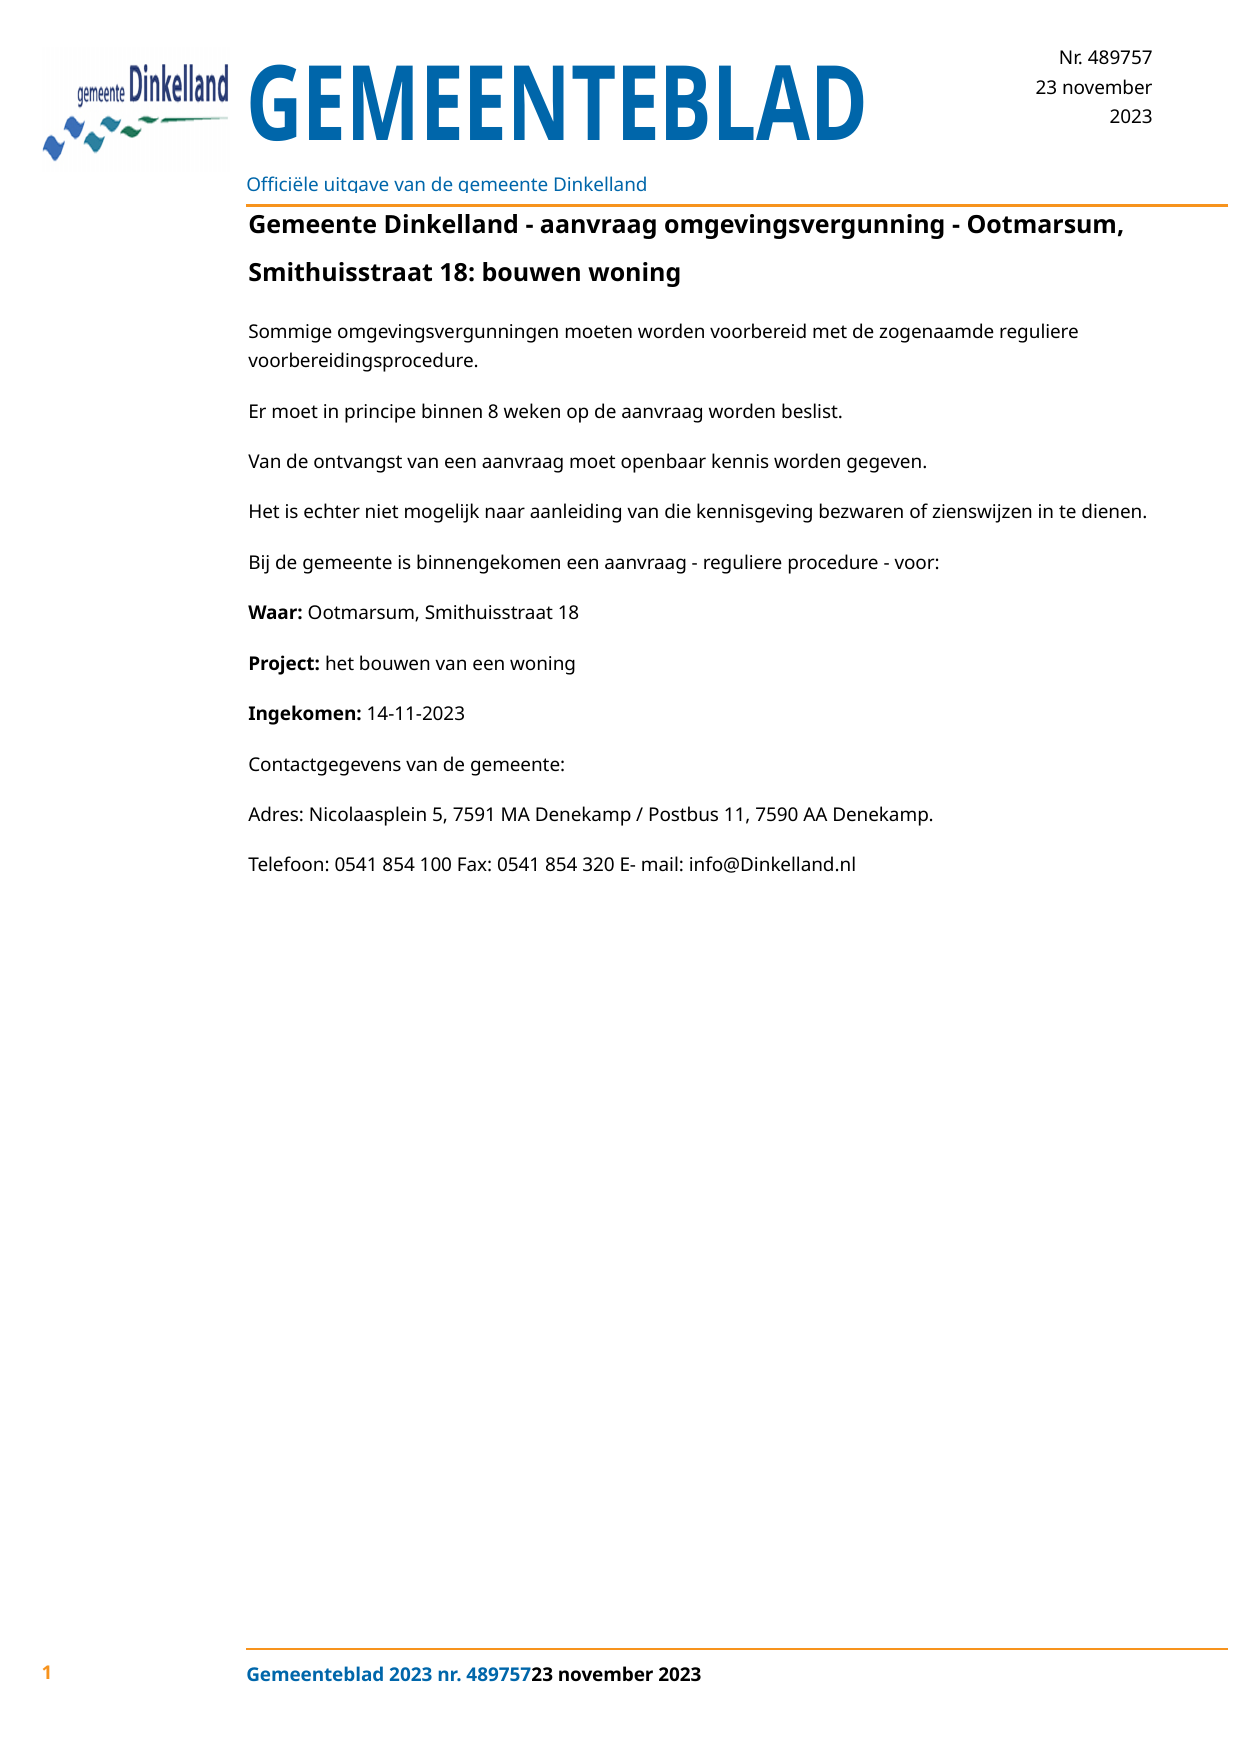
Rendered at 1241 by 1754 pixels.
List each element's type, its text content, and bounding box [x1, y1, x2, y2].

text Bij de gemeente is binnengekomen een aanvraag - reguliere procedure - voor: [248, 549, 1152, 575]
text Telefoon: 0541 854 100 Fax: 0541 854 320 E- mail: info@Dinkelland.nl [248, 852, 1152, 877]
text Van de ontvangst van een aanvraag moet openbaar kennis worden gegeven. [248, 448, 1152, 474]
text Contactgegevens van de gemeente: [248, 751, 1152, 777]
text Project: het bouwen van een woning [248, 650, 1152, 676]
text Er moet in principe binnen 8 weken op de aanvraag worden beslist. [248, 398, 1152, 424]
picture [41, 47, 231, 172]
text Waar: Ootmarsum, Smithuisstraat 18 [248, 599, 1152, 625]
text Ingekomen: 14-11-2023 [248, 700, 1152, 726]
text Het is echter niet mogelijk naar aanleiding van die kennisgeving bezwaren of zienswijzen in te dienen. [248, 499, 1152, 524]
text Adres: Nicolaasplein 5, 7591 MA Denekamp / Postbus 11, 7590 AA Denekamp. [248, 801, 1152, 827]
text Sommige omgevingsvergunningen moeten worden voorbereid met de zogenaamde reguliere voorbereidingsprocedure. [248, 318, 1152, 373]
text Gemeente Dinkelland - aanvraag omgevingsvergunning - Ootmarsum, Smithuisstraat 18: bouwen woning [248, 207, 1152, 288]
